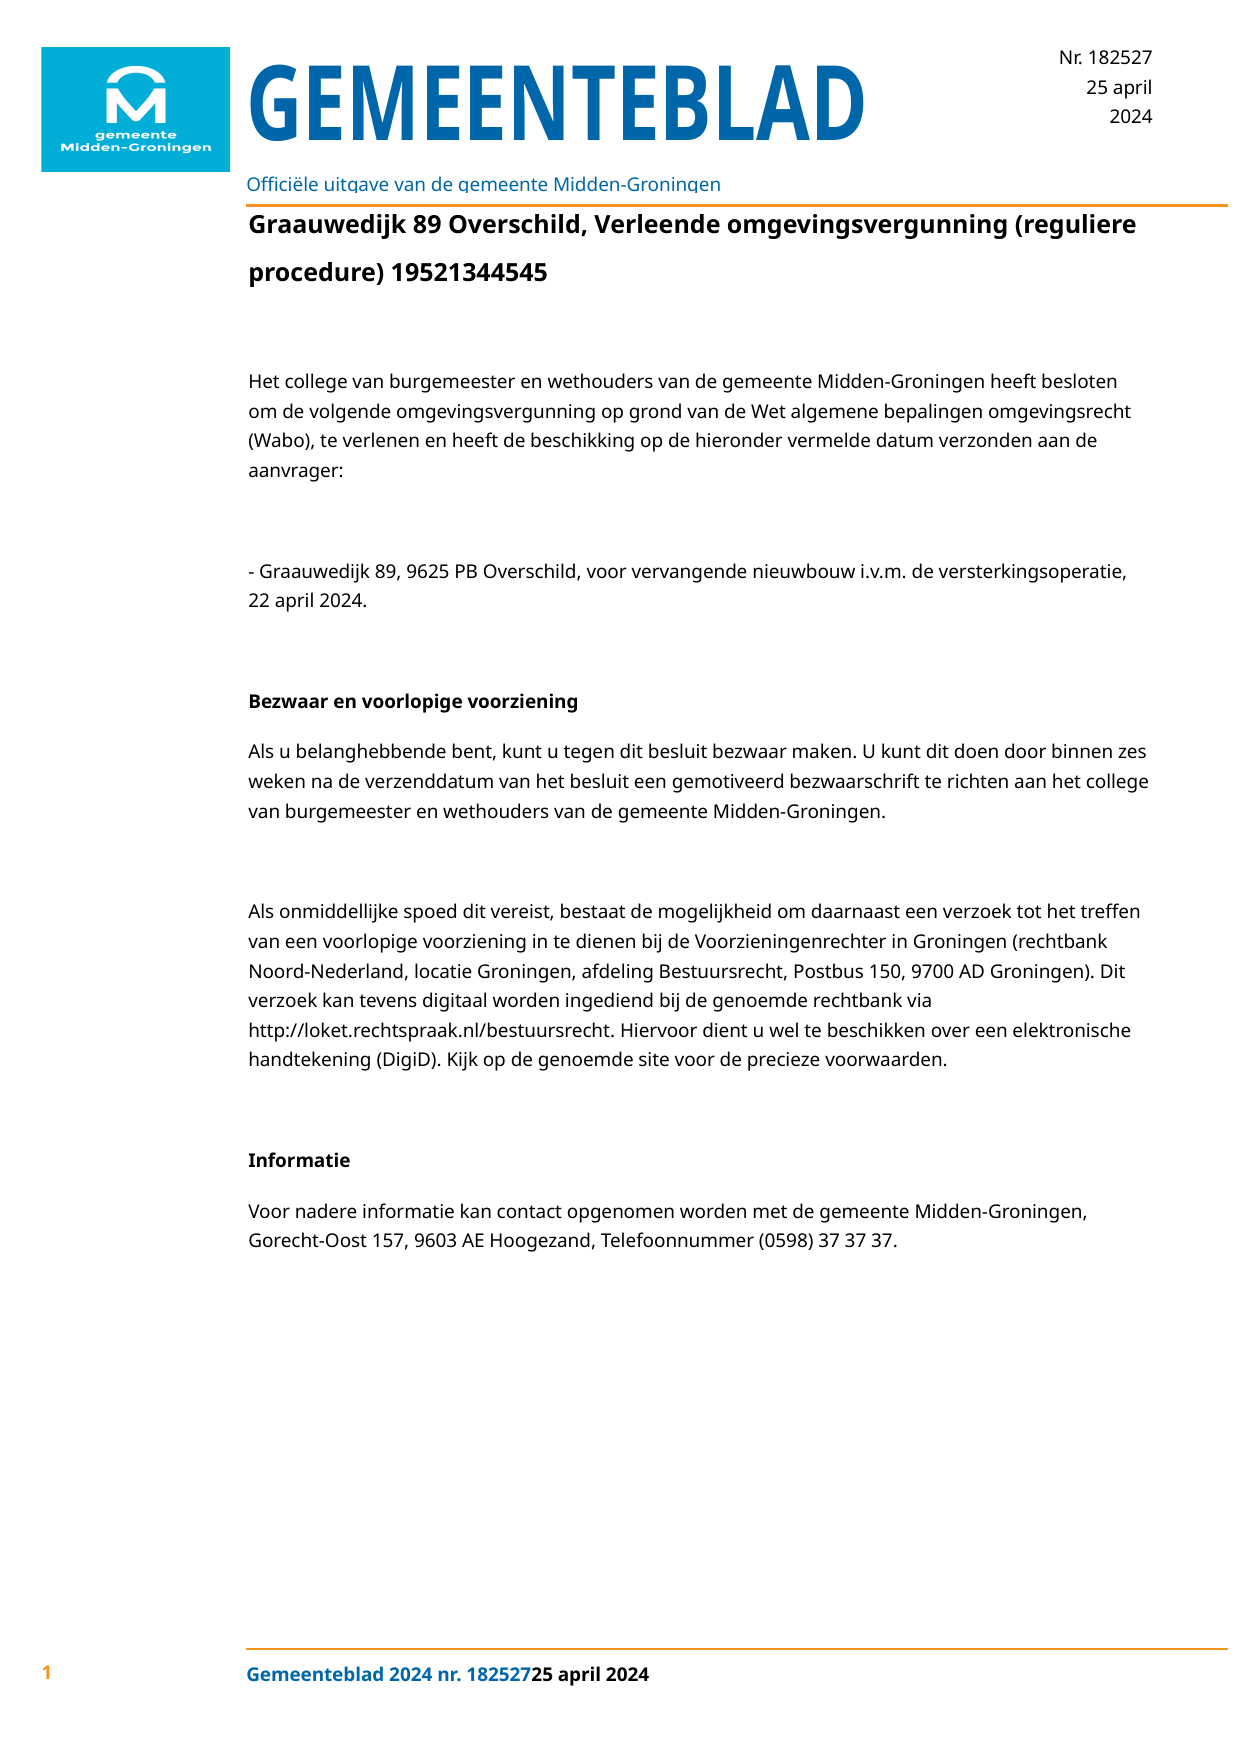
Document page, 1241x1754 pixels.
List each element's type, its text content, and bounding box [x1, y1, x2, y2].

text Het college van burgemeester en wethouders van de gemeente Midden-Groningen heeft besloten om de volgende omgevingsvergunning op grond van de Wet algemene bepalingen omgevingsrecht (Wabo), te verlenen en heeft de beschikking op de hieronder vermelde datum verzonden aan de aanvrager: [248, 368, 1152, 483]
text Als u belanghebbende bent, kunt u tegen dit besluit bezwaar maken. U kunt dit doen door binnen zes weken na de verzenddatum van het besluit een gemotiveerd bezwaarschrift te richten aan het college van burgemeester en wethouders van de gemeente Midden-Groningen. [248, 739, 1152, 824]
text Informatie [248, 1147, 1152, 1173]
text Voor nadere informatie kan contact opgenomen worden met de gemeente Midden-Groningen, Gorecht-Oost 157, 9603 AE Hoogezand, Telefoonnummer (0598) 37 37 37. [248, 1198, 1152, 1253]
text Graauwedijk 89 Overschild, Verleende omgevingsvergunning (reguliere procedure) 19521344545 [248, 207, 1152, 288]
picture [107, 89, 165, 122]
picture [108, 66, 164, 82]
picture [184, 146, 190, 153]
text Als onmiddellijke spoed dit vereist, bestaat de mogelijkheid om daarnaast een verzoek tot het treffen van een voorlopige voorziening in te dienen bij de Voorzieningenrechter in Groningen (rechtbank Noord-Nederland, locatie Groningen, afdeling Bestuursrecht, Postbus 150, 9700 AD Groningen). Dit verzoek kan tevens digitaal worden ingediend bij de genoemde rechtbank via http://loket.rechtspraak.nl/bestuursrecht. Hiervoor dient u wel te beschikken over een elektronische handtekening (DigiD). Kijk op de genoemde site voor de precieze voorwaarden. [248, 899, 1152, 1072]
text - Graauwedijk 89, 9625 PB Overschild, voor vervangende nieuwbouw i.v.m. de versterkingsoperatie, 22 april 2024. [248, 558, 1152, 613]
text Bezwaar en voorlopige voorziening [248, 688, 1152, 714]
